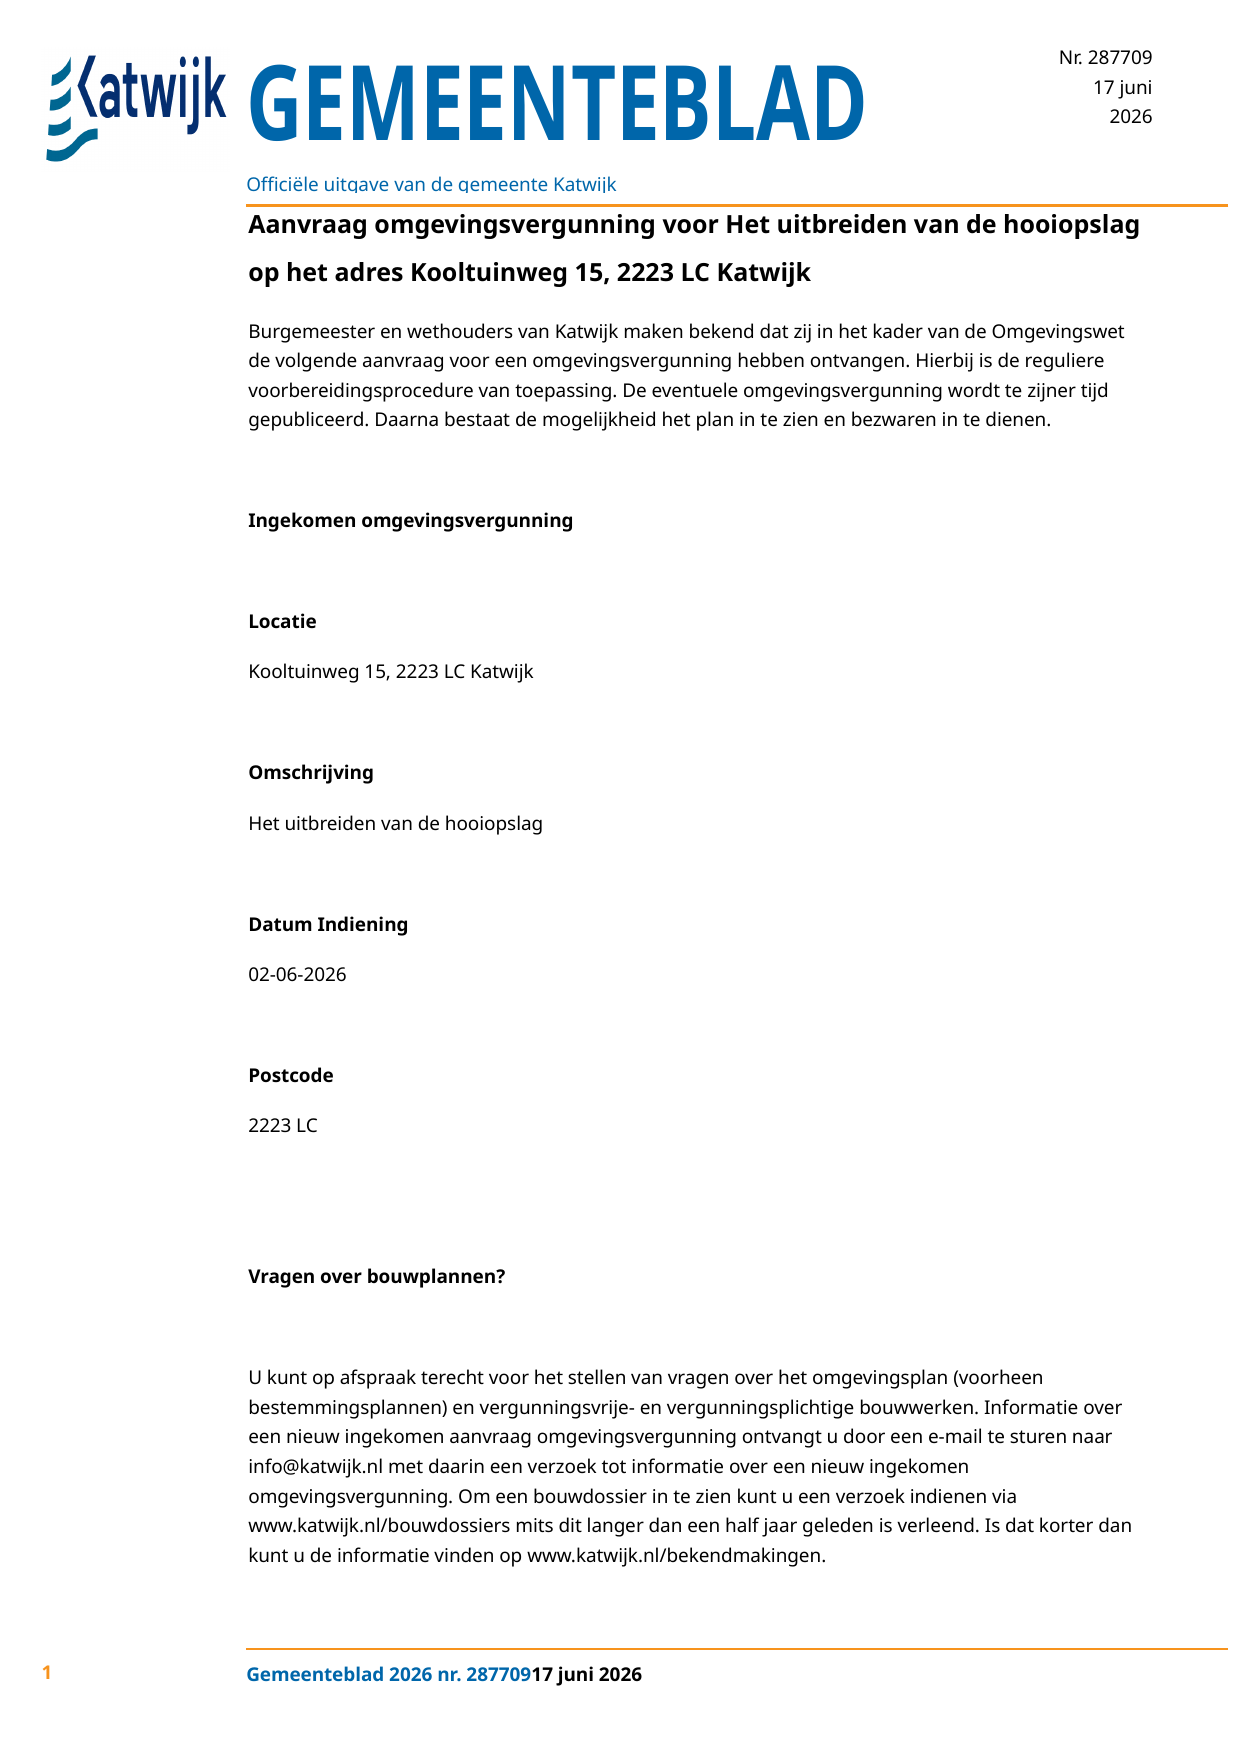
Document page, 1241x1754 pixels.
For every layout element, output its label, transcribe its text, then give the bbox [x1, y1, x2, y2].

text Kooltuinweg 15, 2223 LC Katwijk [248, 659, 1152, 684]
text Aanvraag omgevingsvergunning voor Het uitbreiden van de hooiopslag op het adres Kooltuinweg 15, 2223 LC Katwijk [248, 207, 1152, 288]
text Ingekomen omgevingsvergunning [248, 507, 1152, 533]
text Locatie [248, 608, 1152, 634]
text Burgemeester en wethouders van Katwijk maken bekend dat zij in het kader van de Omgevingswet de volgende aanvraag voor een omgevingsvergunning hebben ontvangen. Hierbij is de reguliere voorbereidingsprocedure van toepassing. De eventuele omgevingsvergunning wordt te zijner tijd gepubliceerd. Daarna bestaat de mogelijkheid het plan in te zien en bezwaren in te dienen. [248, 318, 1152, 432]
text Datum Indiening [248, 911, 1152, 937]
text U kunt op afspraak terecht voor het stellen van vragen over het omgevingsplan (voorheen bestemmingsplannen) en vergunningsvrije- en vergunningsplichtige bouwwerken. Informatie over een nieuw ingekomen aanvraag omgevingsvergunning ontvangt u door een e-mail te sturen naar info@katwijk.nl met daarin een verzoek tot informatie over een nieuw ingekomen omgevingsvergunning. Om een bouwdossier in te zien kunt u een verzoek indienen via www.katwijk.nl/bouwdossiers mits dit langer dan een half jaar geleden is verleend. Is dat korter dan kunt u de informatie vinden op www.katwijk.nl/bekendmakingen. [248, 1364, 1152, 1568]
text Postcode [248, 1062, 1152, 1088]
text Vragen over bouwplannen? [248, 1264, 1152, 1289]
text Omschrijving [248, 759, 1152, 785]
text 02-06-2026 [248, 961, 1152, 987]
text Het uitbreiden van de hooiopslag [248, 810, 1152, 836]
text 2223 LC [248, 1112, 1152, 1138]
picture [41, 47, 231, 172]
